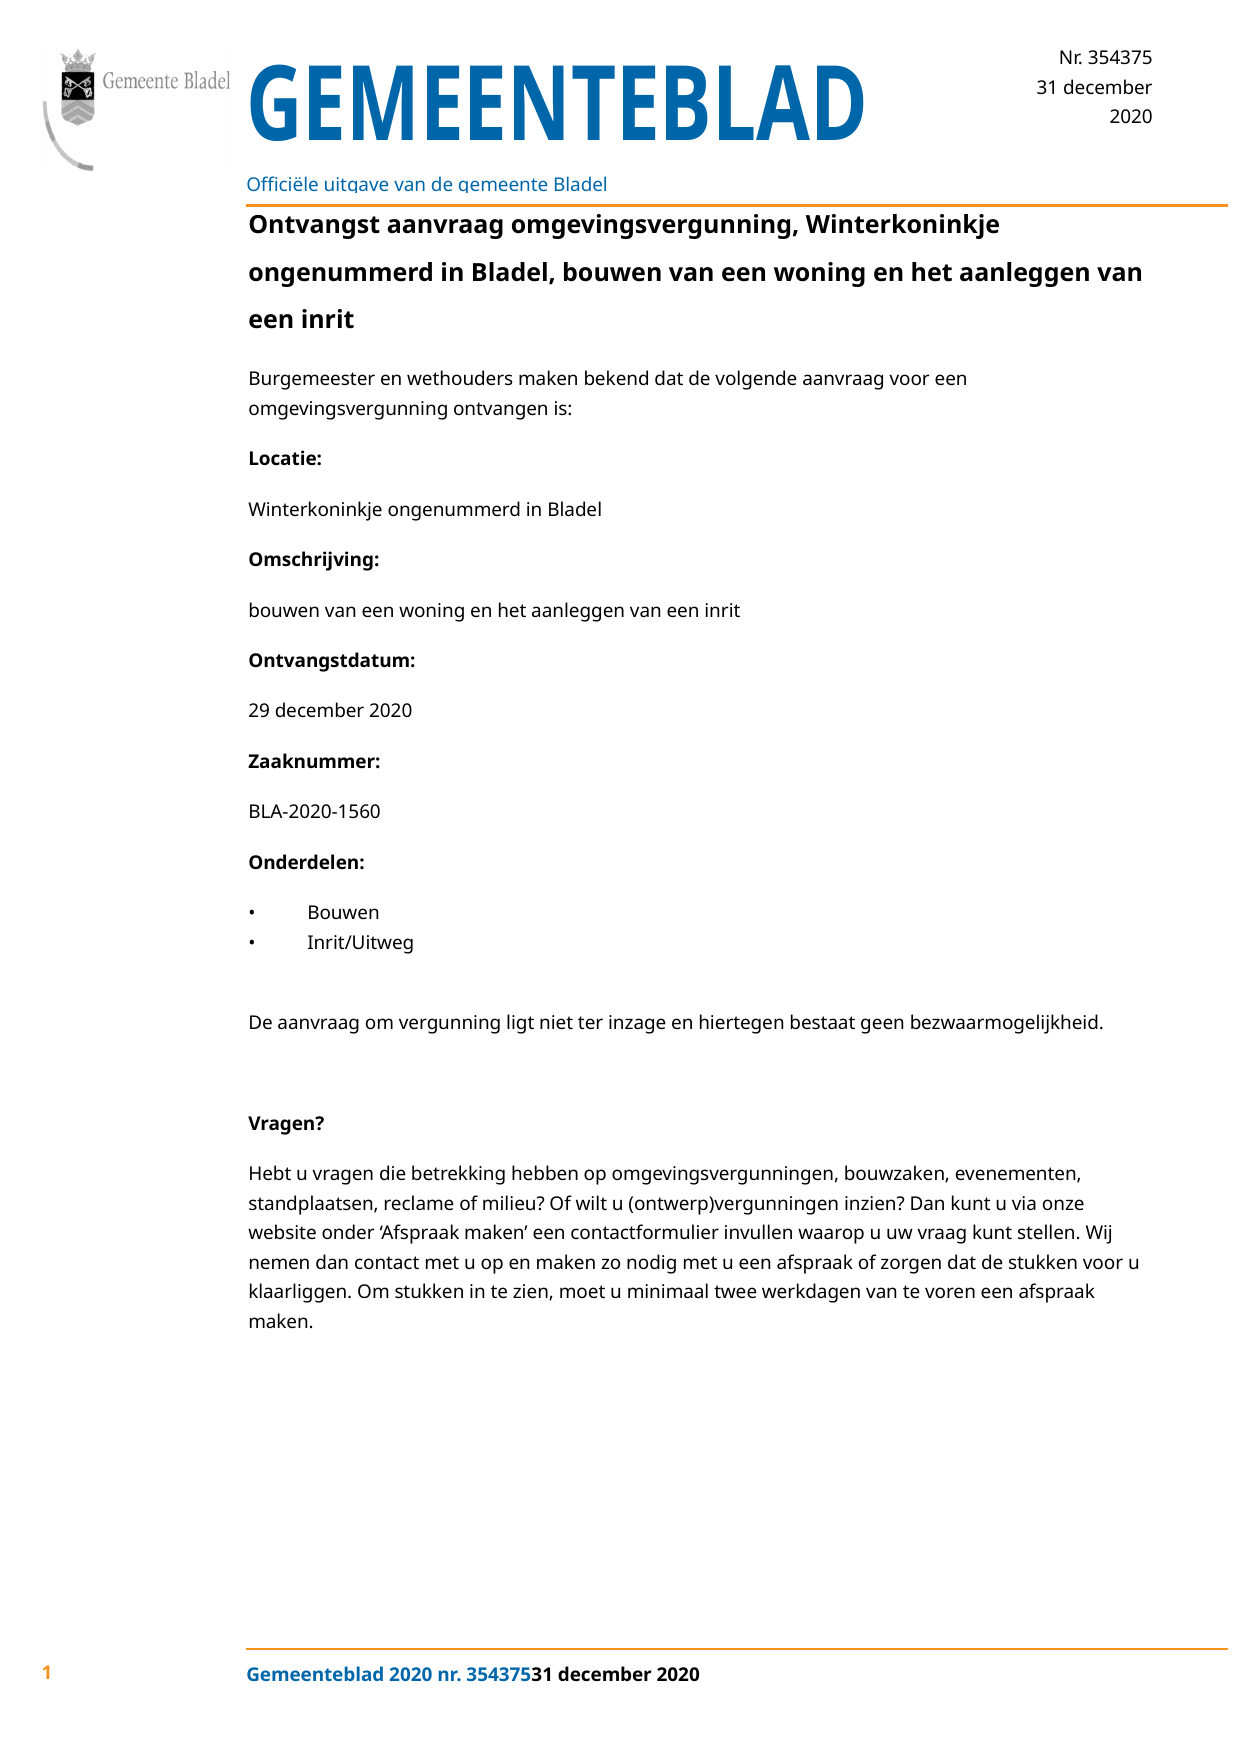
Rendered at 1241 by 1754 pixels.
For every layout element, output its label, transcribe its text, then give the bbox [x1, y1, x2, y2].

list Bouwen [248, 899, 1152, 925]
text Winterkoninkje ongenummerd in Bladel [248, 496, 1152, 522]
text Burgemeester en wethouders maken bekend dat de volgende aanvraag voor een omgevingsvergunning ontvangen is: [248, 366, 1152, 421]
text Omschrijving: [248, 546, 1152, 572]
text Ontvangst aanvraag omgevingsvergunning, Winterkoninkje ongenummerd in Bladel, bouwen van een woning en het aanleggen van een inrit [248, 207, 1152, 336]
list Inrit/Uitweg [248, 929, 1152, 954]
text Vragen? [248, 1110, 1152, 1135]
text Onderdelen: [248, 849, 1152, 874]
text 29 december 2020 [248, 698, 1152, 723]
text Ontvangstdatum: [248, 647, 1152, 673]
text Hebt u vragen die betrekking hebben op omgevingsvergunningen, bouwzaken, evenementen, standplaatsen, reclame of milieu? Of wilt u (ontwerp)vergunningen inzien? Dan kunt u via onze website onder ‘Afspraak maken’ een contactformulier invullen waarop u uw vraag kunt stellen. Wij nemen dan contact met u op en maken zo nodig met u een afspraak of zorgen dat de stukken voor u klaarliggen. Om stukken in te zien, moet u minimaal twee werkdagen van te voren een afspraak maken. [248, 1160, 1152, 1334]
text bouwen van een woning en het aanleggen van een inrit [248, 597, 1152, 622]
text Zaaknummer: [248, 748, 1152, 774]
text De aanvraag om vergunning ligt niet ter inzage en hiertegen bestaat geen bezwaarmogelijkheid. [248, 1009, 1152, 1034]
text BLA-2020-1560 [248, 798, 1152, 824]
text Locatie: [248, 446, 1152, 471]
picture [41, 47, 231, 172]
